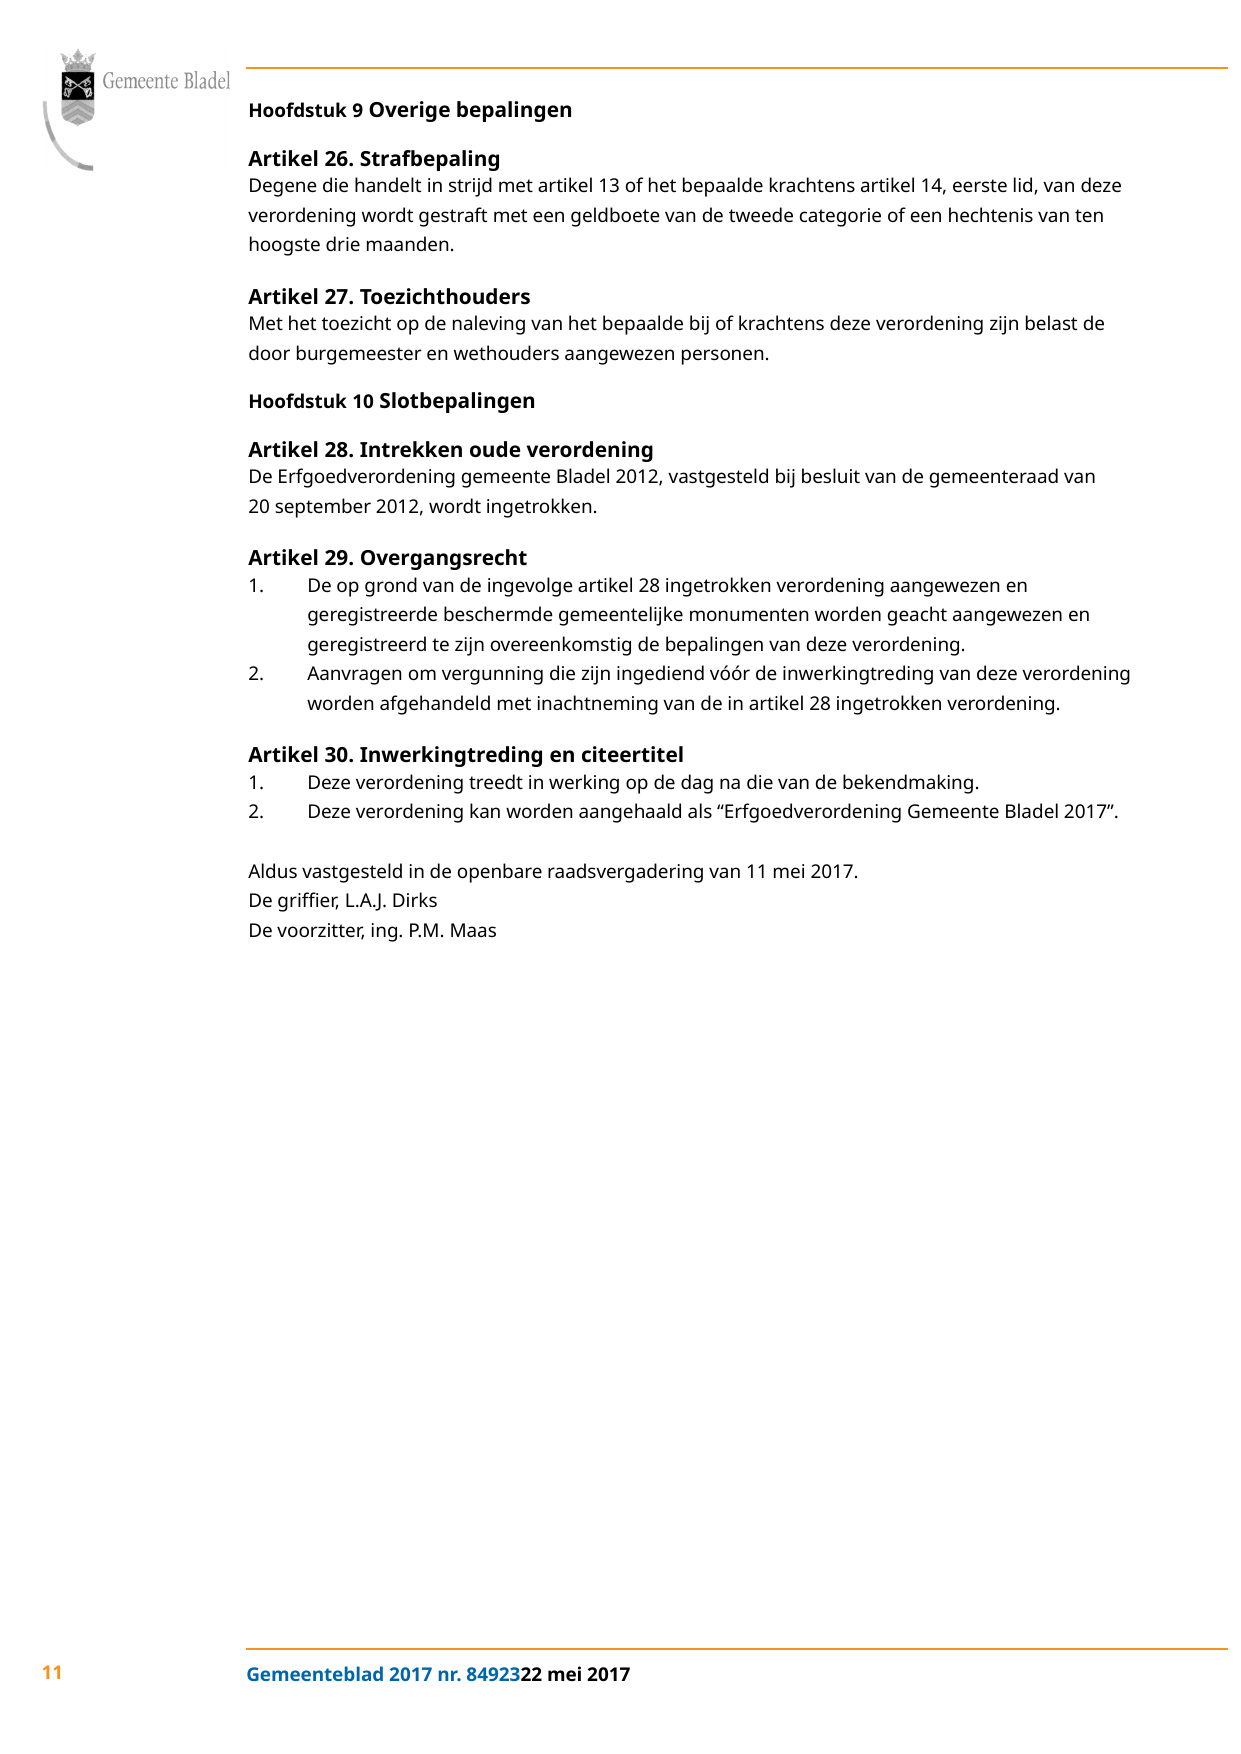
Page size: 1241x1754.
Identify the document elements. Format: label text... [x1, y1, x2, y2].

text Aldus vastgesteld in de openbare raadsvergadering van 11 mei 2017. [248, 858, 1152, 883]
text Artikel 27. Toezichthouders [248, 282, 1152, 311]
text Met het toezicht op de naleving van het bepaalde bij of krachtens deze verordening zijn belast de door burgemeester en wethouders aangewezen personen. [248, 311, 1152, 366]
text De voorzitter, ing. P.M. Maas [248, 917, 1152, 943]
text Artikel 29. Overgangsrecht [248, 543, 1152, 572]
text De Erfgoedverordening gemeente Bladel 2012, vastgesteld bij besluit van de gemeenteraad van 20 september 2012, wordt ingetrokken. [248, 463, 1152, 519]
picture [41, 47, 231, 172]
text Artikel 30. Inwerkingtreding en citeertitel [248, 741, 1152, 769]
list De op grond van de ingevolge artikel 28 ingetrokken verordening aangewezen en geregistreerde beschermde gemeentelijke monumenten worden geacht aangewezen en geregistreerd te zijn overeenkomstig de bepalingen van deze verordening. [248, 572, 1152, 657]
text Artikel 26. Strafbepaling [248, 144, 1152, 172]
text De griffier, L.A.J. Dirks [248, 887, 1152, 913]
text Artikel 28. Intrekken oude verordening [248, 435, 1152, 463]
text Hoofdstuk 10 Slotbepalingen [248, 386, 1152, 414]
list Deze verordening kan worden aangehaald als “Erfgoedverordening Gemeente Bladel 2017”. [248, 799, 1152, 824]
text Degene die handelt in strijd met artikel 13 of het bepaalde krachtens artikel 14, eerste lid, van deze verordening wordt gestraft met een geldboete van de tweede categorie of een hechtenis van ten hoogste drie maanden. [248, 172, 1152, 257]
list Aanvragen om vergunning die zijn ingediend vóór de inwerkingtreding van deze verordening worden afgehandeld met inachtneming van de in artikel 28 ingetrokken verordening. [248, 661, 1152, 716]
list Deze verordening treedt in werking op de dag na die van de bekendmaking. [248, 769, 1152, 795]
text Hoofdstuk 9 Overige bepalingen [248, 95, 1152, 123]
